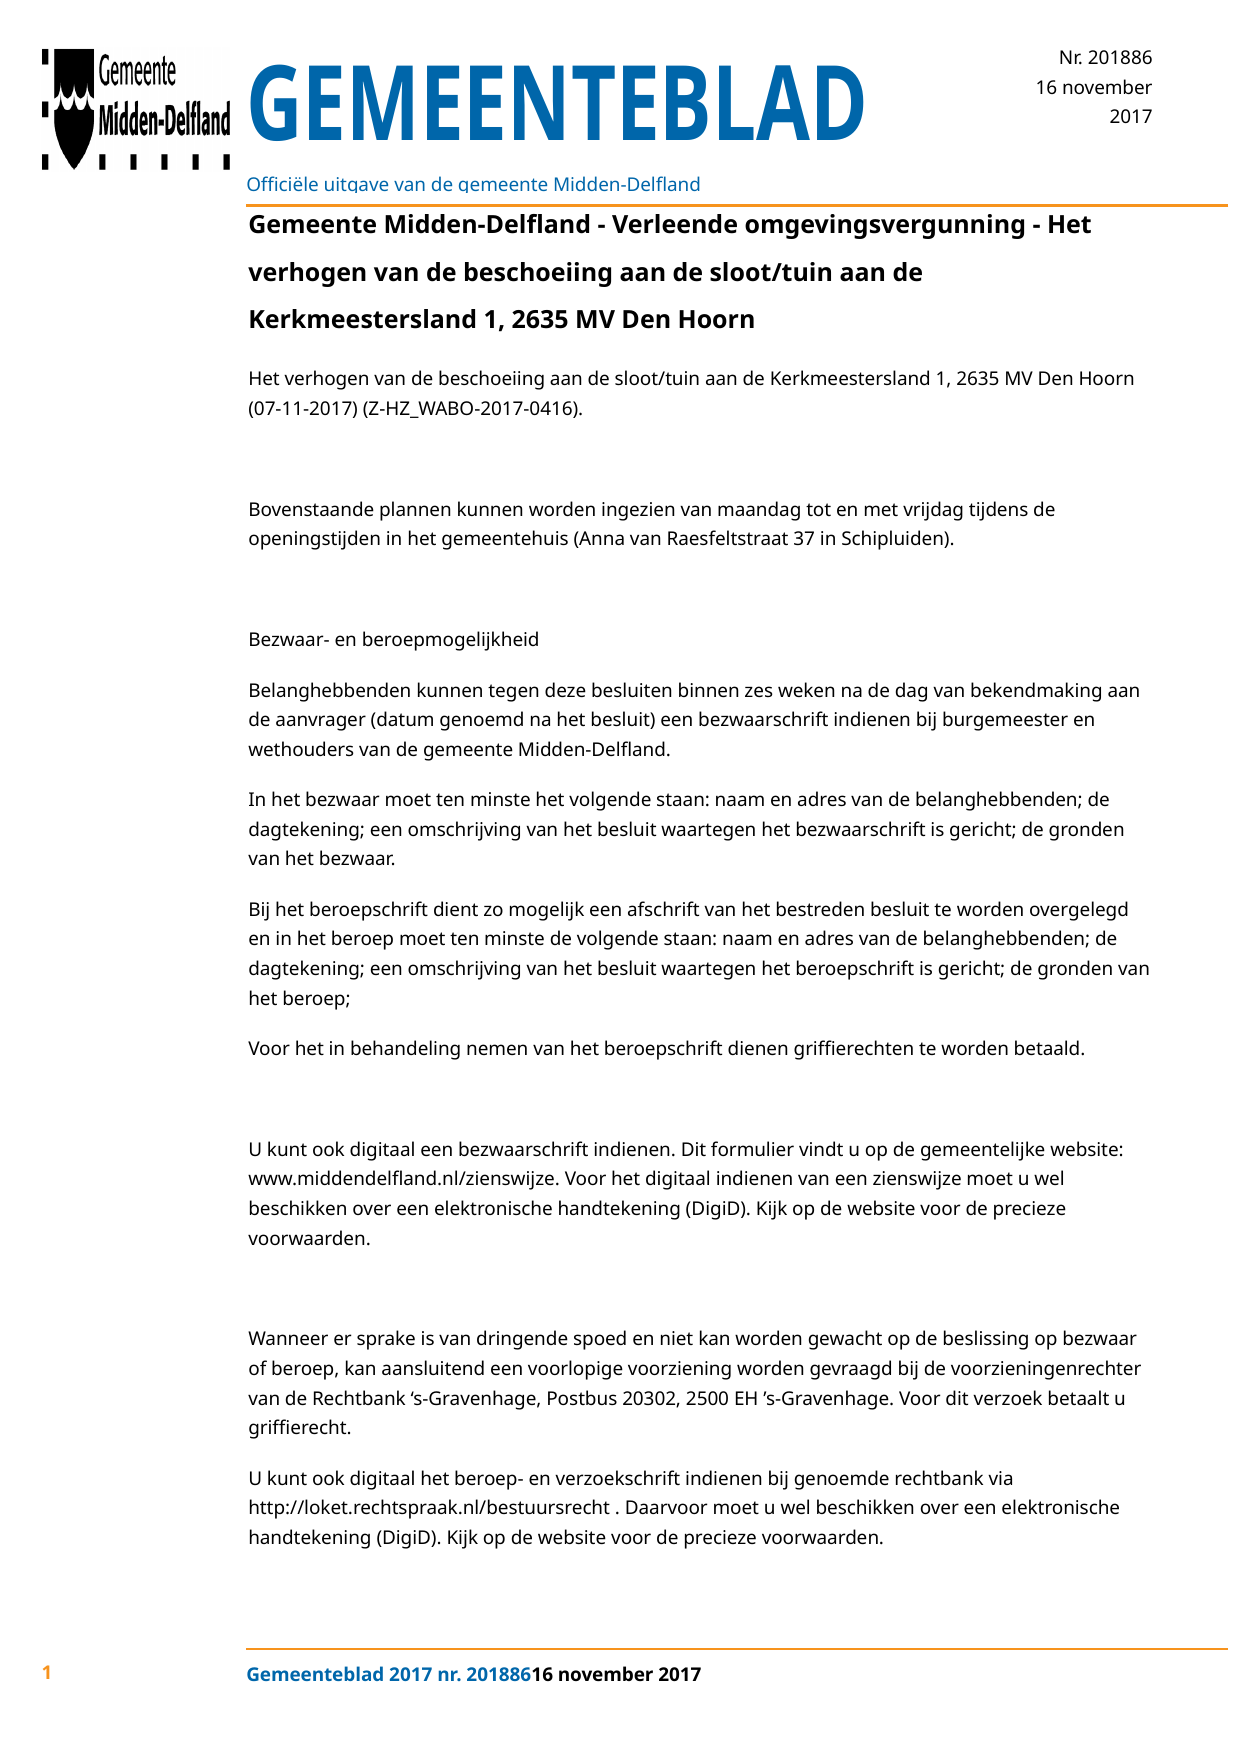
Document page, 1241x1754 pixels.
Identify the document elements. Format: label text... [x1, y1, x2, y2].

text Bij het beroepschrift dient zo mogelijk een afschrift van het bestreden besluit te worden overgelegd en in het beroep moet ten minste de volgende staan: naam en adres van de belanghebbenden; de dagtekening; een omschrijving van het besluit waartegen het beroepschrift is gericht; de gronden van het beroep; [248, 896, 1152, 1010]
picture [41, 47, 231, 172]
text Het verhogen van de beschoeiing aan de sloot/tuin aan de Kerkmeestersland 1, 2635 MV Den Hoorn (07-11-2017) (Z-HZ_WABO-2017-0416). [248, 366, 1152, 421]
text Gemeente Midden-Delfland - Verleende omgevingsvergunning - Het verhogen van de beschoeiing aan de sloot/tuin aan de Kerkmeestersland 1, 2635 MV Den Hoorn [248, 207, 1152, 336]
text U kunt ook digitaal een bezwaarschrift indienen. Dit formulier vindt u op de gemeentelijke website: www.middendelfland.nl/zienswijze. Voor het digitaal indienen van een zienswijze moet u wel beschikken over een elektronische handtekening (DigiD). Kijk op de website voor de precieze voorwaarden. [248, 1136, 1152, 1250]
text In het bezwaar moet ten minste het volgende staan: naam en adres van de belanghebbenden; de dagtekening; een omschrijving van het besluit waartegen het bezwaarschrift is gericht; de gronden van het bezwaar. [248, 786, 1152, 871]
text Bovenstaande plannen kunnen worden ingezien van maandag tot en met vrijdag tijdens de openingstijden in het gemeentehuis (Anna van Raesfeltstraat 37 in Schipluiden). [248, 496, 1152, 551]
text Voor het in behandeling nemen van het beroepschrift dienen griffierechten te worden betaald. [248, 1035, 1152, 1061]
text Wanneer er sprake is van dringende spoed en niet kan worden gewacht op de beslissing op bezwaar of beroep, kan aansluitend een voorlopige voorziening worden gevraagd bij de voorzieningenrechter van de Rechtbank ‘s-Gravenhage, Postbus 20302, 2500 EH ’s-Gravenhage. Voor dit verzoek betaalt u griffierecht. [248, 1326, 1152, 1440]
text Bezwaar- en beroepmogelijkheid [248, 626, 1152, 652]
text Belanghebbenden kunnen tegen deze besluiten binnen zes weken na de dag van bekendmaking aan de aanvrager (datum genoemd na het besluit) een bezwaarschrift indienen bij burgemeester en wethouders van de gemeente Midden-Delfland. [248, 677, 1152, 762]
text U kunt ook digitaal het beroep- en verzoekschrift indienen bij genoemde rechtbank via http://loket.rechtspraak.nl/bestuursrecht . Daarvoor moet u wel beschikken over een elektronische handtekening (DigiD). Kijk op de website voor de precieze voorwaarden. [248, 1465, 1152, 1549]
